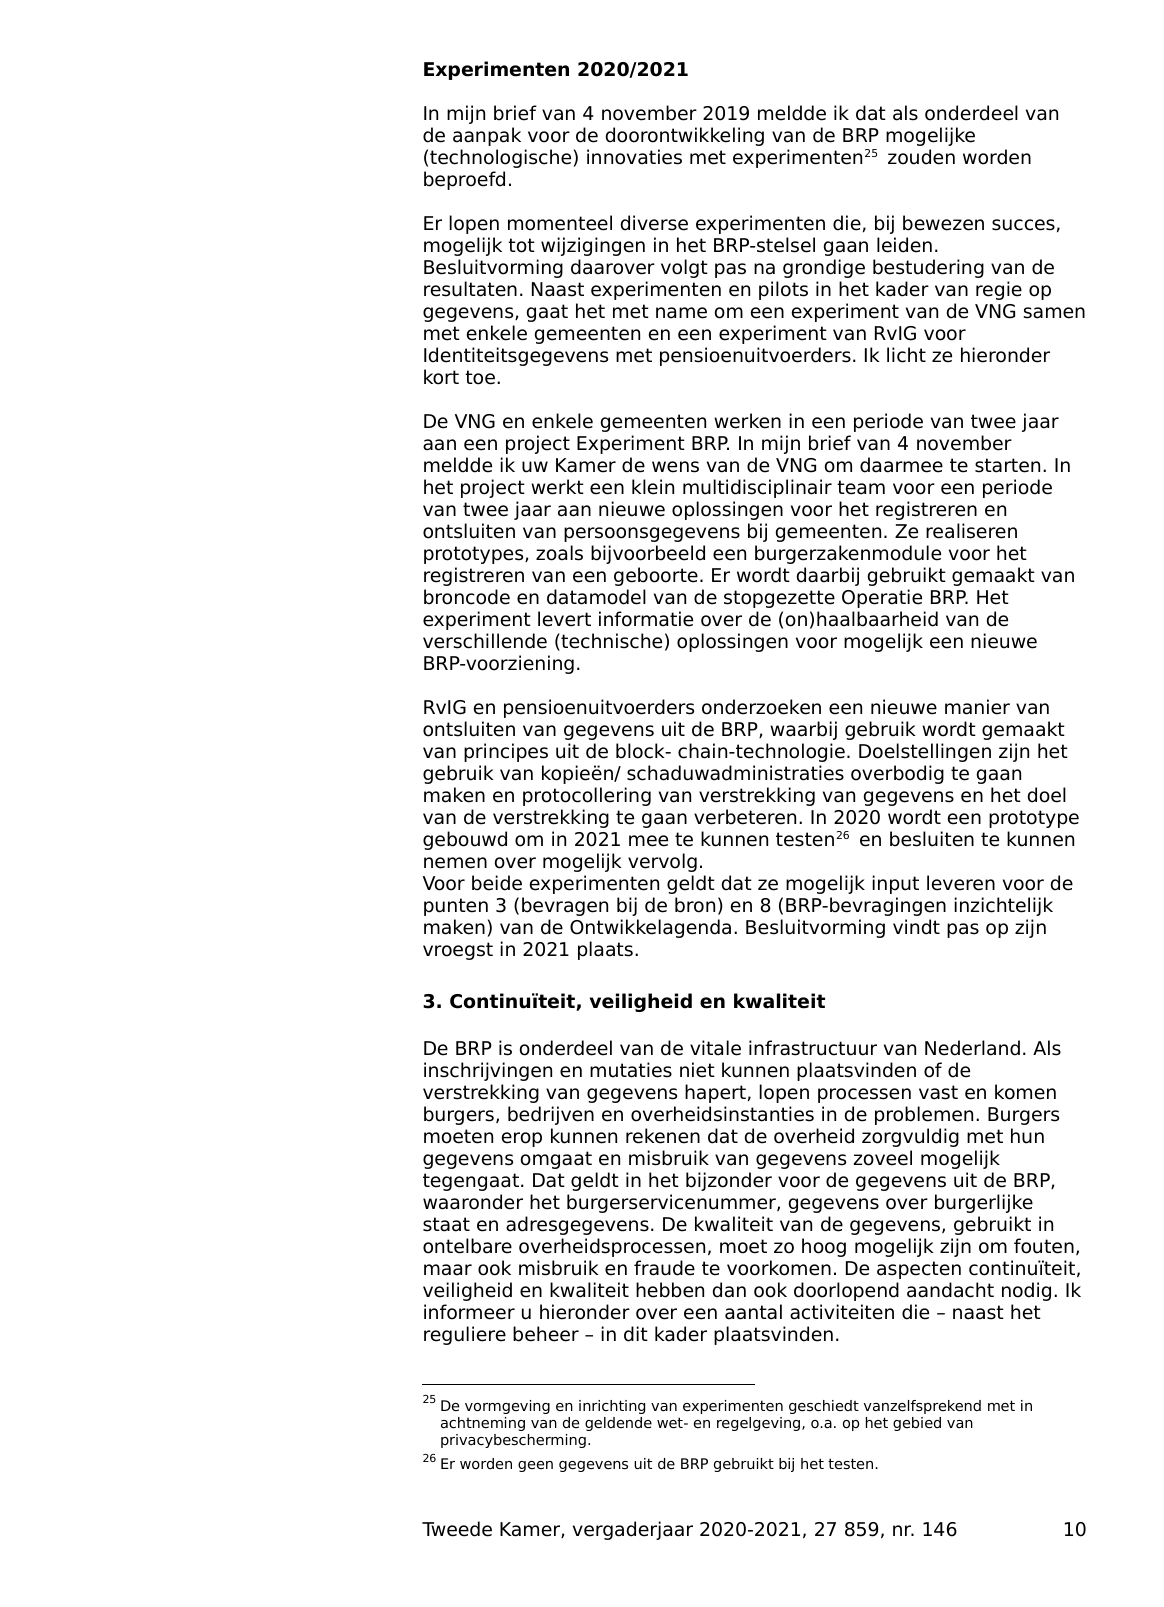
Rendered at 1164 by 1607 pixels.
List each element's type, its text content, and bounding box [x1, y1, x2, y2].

text De BRP is onderdeel van de vitale infrastructuur van Nederland. Als inschrijvingen en mutaties niet kunnen plaatsvinden of de verstrekking van gegevens hapert, lopen processen vast en komen burgers, bedrijven en overheidsinstanties in de problemen. Burgers moeten erop kunnen rekenen dat de overheid zorgvuldig met hun gegevens omgaat en misbruik van gegevens zoveel mogelijk tegengaat. Dat geldt in het bijzonder voor de gegevens uit de BRP, waaronder het burgerservicenummer, gegevens over burgerlijke staat en adresgegevens. De kwaliteit van de gegevens, gebruikt in ontelbare overheidsprocessen, moet zo hoog mogelijk zijn om fouten, maar ook misbruik en fraude te voorkomen. De aspecten continuïteit, veiligheid en kwaliteit hebben dan ook doorlopend aandacht nodig. Ik informeer u hieronder over een aantal activiteiten die – naast het reguliere beheer – in dit kader plaatsvinden. [422, 1038, 1087, 1346]
text Er worden geen gegevens uit de BRP gebruikt bij het testen. [422, 1452, 1087, 1474]
text De VNG en enkele gemeenten werken in een periode van twee jaar aan een project Experiment BRP. In mijn brief van 4 november meldde ik uw Kamer de wens van de VNG om daarmee te starten. In het project werkt een klein multidisciplinair team voor een periode van twee jaar aan nieuwe oplossingen voor het registreren en ontsluiten van persoonsgegevens bij gemeenten. Ze realiseren prototypes, zoals bijvoorbeeld een burgerzakenmodule voor het registreren van een geboorte. Er wordt daarbij gebruikt gemaakt van broncode en datamodel van de stopgezette Operatie BRP. Het experiment levert informatie over de (on)haalbaarheid van de verschillende (technische) oplossingen voor mogelijk een nieuwe BRP-voorziening. [422, 411, 1087, 675]
text Er lopen momenteel diverse experimenten die, bij bewezen succes, mogelijk tot wijzigingen in het BRP-stelsel gaan leiden. Besluitvorming daarover volgt pas na grondige bestudering van de resultaten. Naast experimenten en pilots in het kader van regie op gegevens, gaat het met name om een experiment van de VNG samen met enkele gemeenten en een experiment van RvIG voor Identiteitsgegevens met pensioenuitvoerders. Ik licht ze hieronder kort toe. [422, 213, 1087, 389]
subtitle 3. Continuïteit, veiligheid en kwaliteit [422, 991, 1087, 1013]
text RvIG en pensioenuitvoerders onderzoeken een nieuwe manier van ontsluiten van gegevens uit de BRP, waarbij gebruik wordt gemaakt van principes uit de block- chain-technologie. Doelstellingen zijn het gebruik van kopieën/ schaduwadministraties overbodig te gaan maken en protocollering van verstrekking van gegevens en het doel van de verstrekking te gaan verbeteren. In 2020 wordt een prototype gebouwd om in 2021 mee te kunnen testen en besluiten te kunnen nemen over mogelijk vervolg. [422, 697, 1087, 873]
text De vormgeving en inrichting van experimenten geschiedt vanzelfsprekend met in achtneming van de geldende wet- en regelgeving, o.a. op het gebied van privacybescherming. [422, 1393, 1087, 1449]
subtitle Experimenten 2020/2021 [422, 59, 1087, 81]
text In mijn brief van 4 november 2019 meldde ik dat als onderdeel van de aanpak voor de doorontwikkeling van de BRP mogelijke (technologische) innovaties met experimenten zouden worden beproefd. [422, 103, 1087, 191]
text Voor beide experimenten geldt dat ze mogelijk input leveren voor de punten 3 (bevragen bij de bron) en 8 (BRP-bevragingen inzichtelijk maken) van de Ontwikkelagenda. Besluitvorming vindt pas op zijn vroegst in 2021 plaats. [422, 873, 1087, 961]
